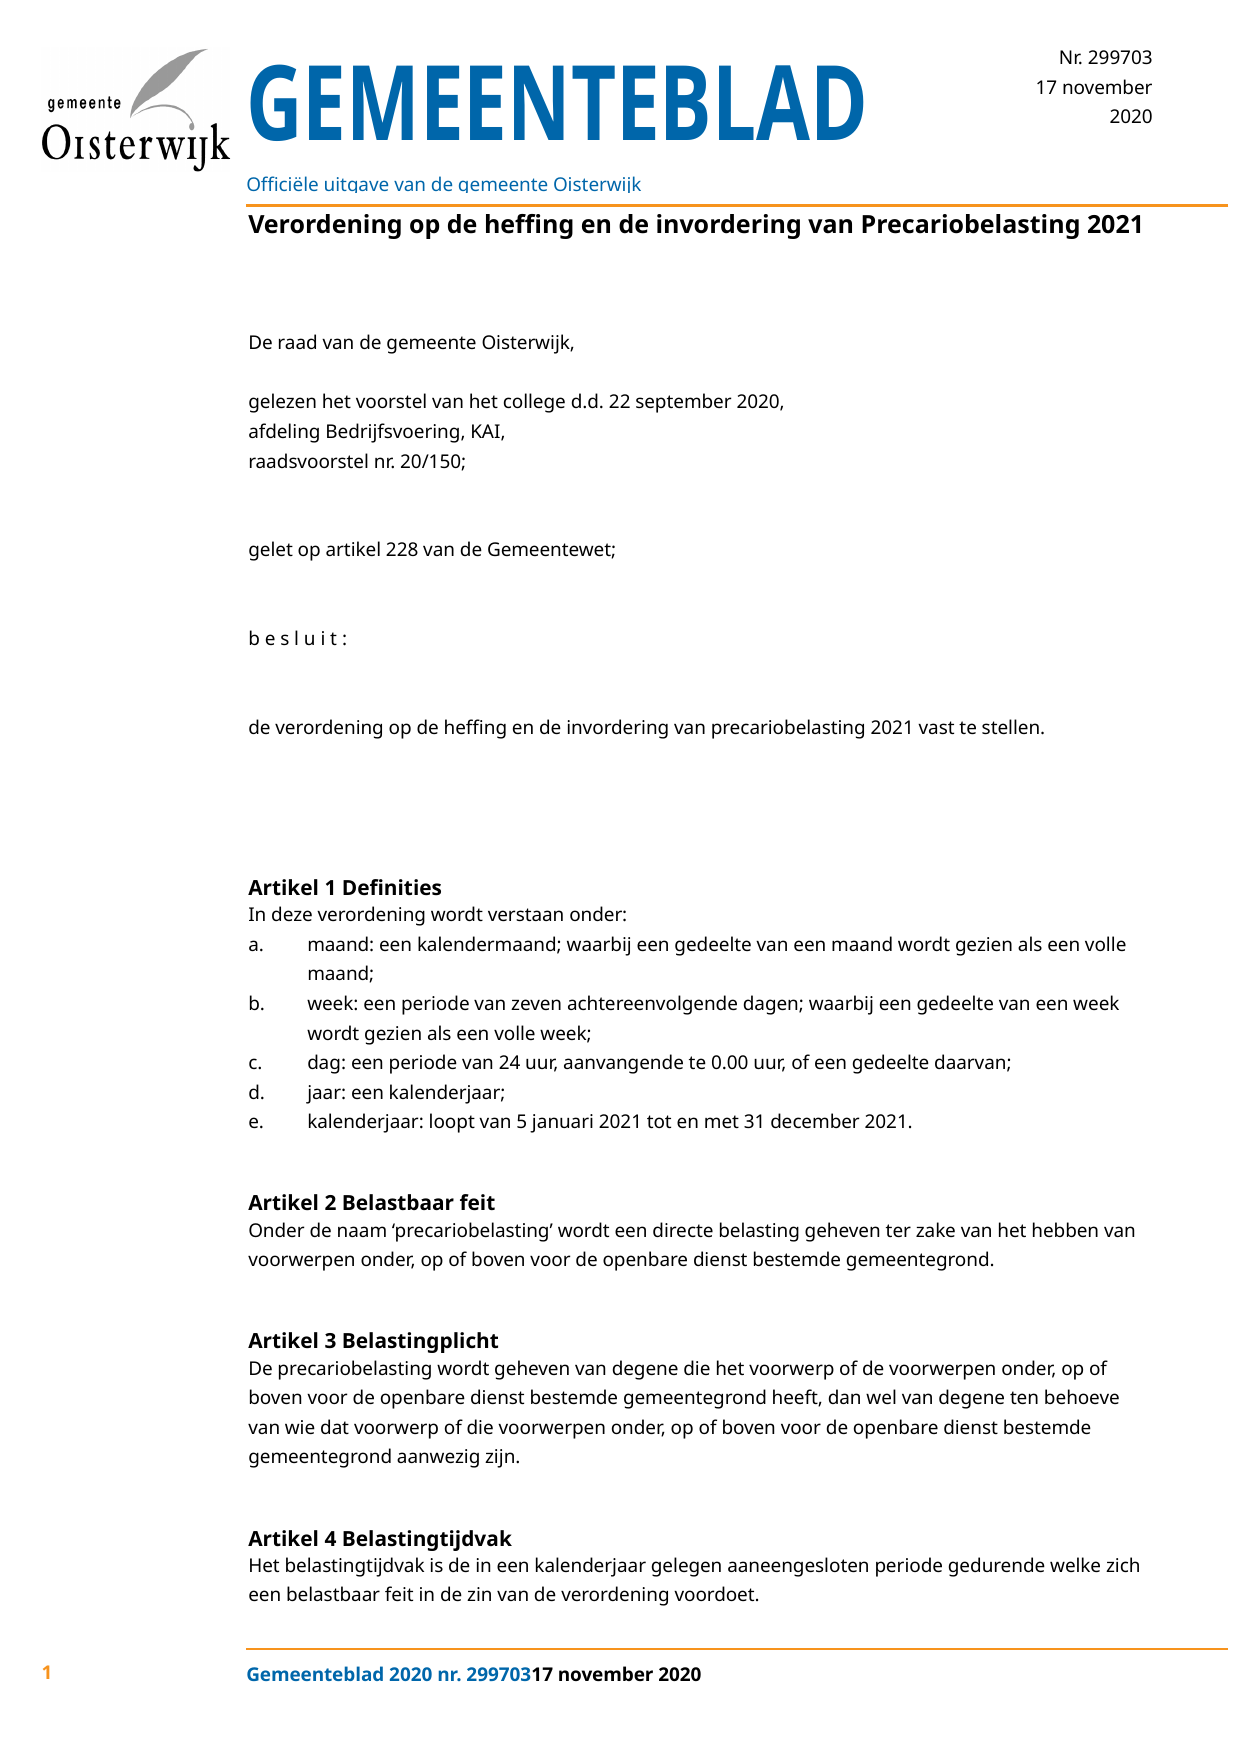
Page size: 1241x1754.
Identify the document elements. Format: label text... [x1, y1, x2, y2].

text Artikel 1 Definities [248, 873, 1152, 901]
list maand: een kalendermaand; waarbij een gedeelte van een maand wordt gezien als een volle maand; [248, 931, 1152, 986]
picture [41, 47, 231, 172]
text Artikel 2 Belastbaar feit [248, 1188, 1152, 1217]
text Onder de naam ‘precariobelasting’ wordt een directe belasting geheven ter zake van het hebben van voorwerpen onder, op of boven voor de openbare dienst bestemde gemeentegrond. [248, 1217, 1152, 1272]
list jaar: een kalenderjaar; [248, 1079, 1152, 1104]
text gelet op artikel 228 van de Gemeentewet; [248, 537, 1152, 562]
text gelezen het voorstel van het college d.d. 22 september 2020, [248, 389, 1152, 414]
text De precariobelasting wordt geheven van degene die het voorwerp of de voorwerpen onder, op of boven voor de openbare dienst bestemde gemeentegrond heeft, dan wel van degene ten behoeve van wie dat voorwerp of die voorwerpen onder, op of boven voor de openbare dienst bestemde gemeentegrond aanwezig zijn. [248, 1355, 1152, 1469]
text De raad van de gemeente Oisterwijk, [248, 329, 1152, 355]
text Artikel 4 Belastingtijdvak [248, 1524, 1152, 1552]
text Verordening op de heffing en de invordering van Precariobelasting 2021 [248, 207, 1152, 241]
text de verordening op de heffing en de invordering van precariobelasting 2021 vast te stellen. [248, 714, 1152, 740]
text raadsvoorstel nr. 20/150; [248, 448, 1152, 473]
text b e s l u i t : [248, 625, 1152, 651]
text Het belastingtijdvak is de in een kalenderjaar gelegen aaneengesloten periode gedurende welke zich een belastbaar feit in de zin van de verordening voordoet. [248, 1552, 1152, 1607]
list week: een periode van zeven achtereenvolgende dagen; waarbij een gedeelte van een week wordt gezien als een volle week; [248, 990, 1152, 1045]
list dag: een periode van 24 uur, aanvangende te 0.00 uur, of een gedeelte daarvan; [248, 1049, 1152, 1075]
list kalenderjaar: loopt van 5 januari 2021 tot en met 31 december 2021. [248, 1108, 1152, 1134]
text afdeling Bedrijfsvoering, KAI, [248, 418, 1152, 444]
text Artikel 3 Belastingplicht [248, 1326, 1152, 1355]
text In deze verordening wordt verstaan onder: [248, 901, 1152, 927]
